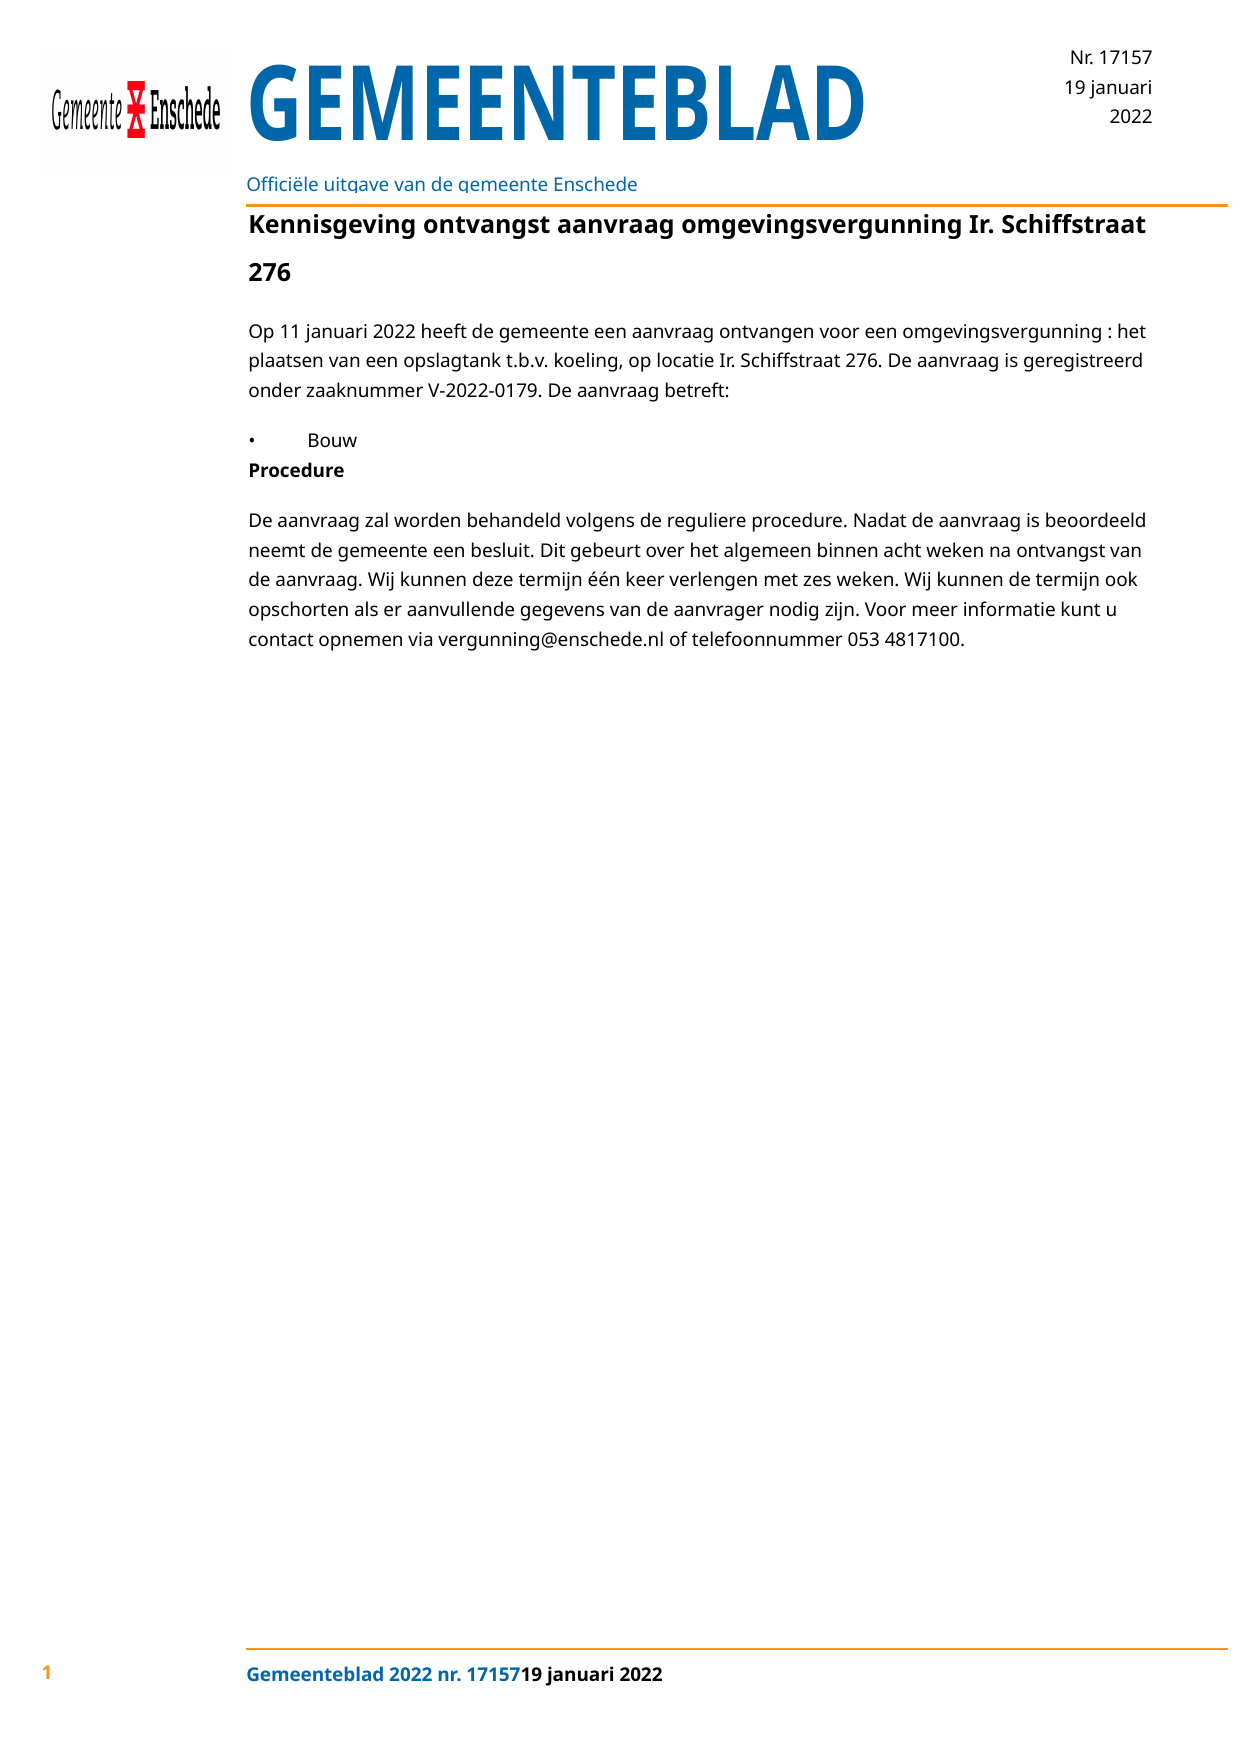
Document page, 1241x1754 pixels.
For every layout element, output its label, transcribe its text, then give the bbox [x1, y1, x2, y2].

picture [41, 47, 231, 172]
text Procedure [248, 457, 1152, 483]
text Op 11 januari 2022 heeft de gemeente een aanvraag ontvangen voor een omgevingsvergunning : het plaatsen van een opslagtank t.b.v. koeling, op locatie Ir. Schiffstraat 276. De aanvraag is geregistreerd onder zaaknummer V-2022-0179. De aanvraag betreft: [248, 318, 1152, 403]
list Bouw [248, 427, 1152, 453]
text Kennisgeving ontvangst aanvraag omgevingsvergunning Ir. Schiffstraat 276 [248, 207, 1152, 288]
text De aanvraag zal worden behandeld volgens de reguliere procedure. Nadat de aanvraag is beoordeeld neemt de gemeente een besluit. Dit gebeurt over het algemeen binnen acht weken na ontvangst van de aanvraag. Wij kunnen deze termijn één keer verlengen met zes weken. Wij kunnen de termijn ook opschorten als er aanvullende gegevens van de aanvrager nodig zijn. Voor meer informatie kunt u contact opnemen via vergunning@enschede.nl of telefoonnummer 053 4817100. [248, 507, 1152, 652]
